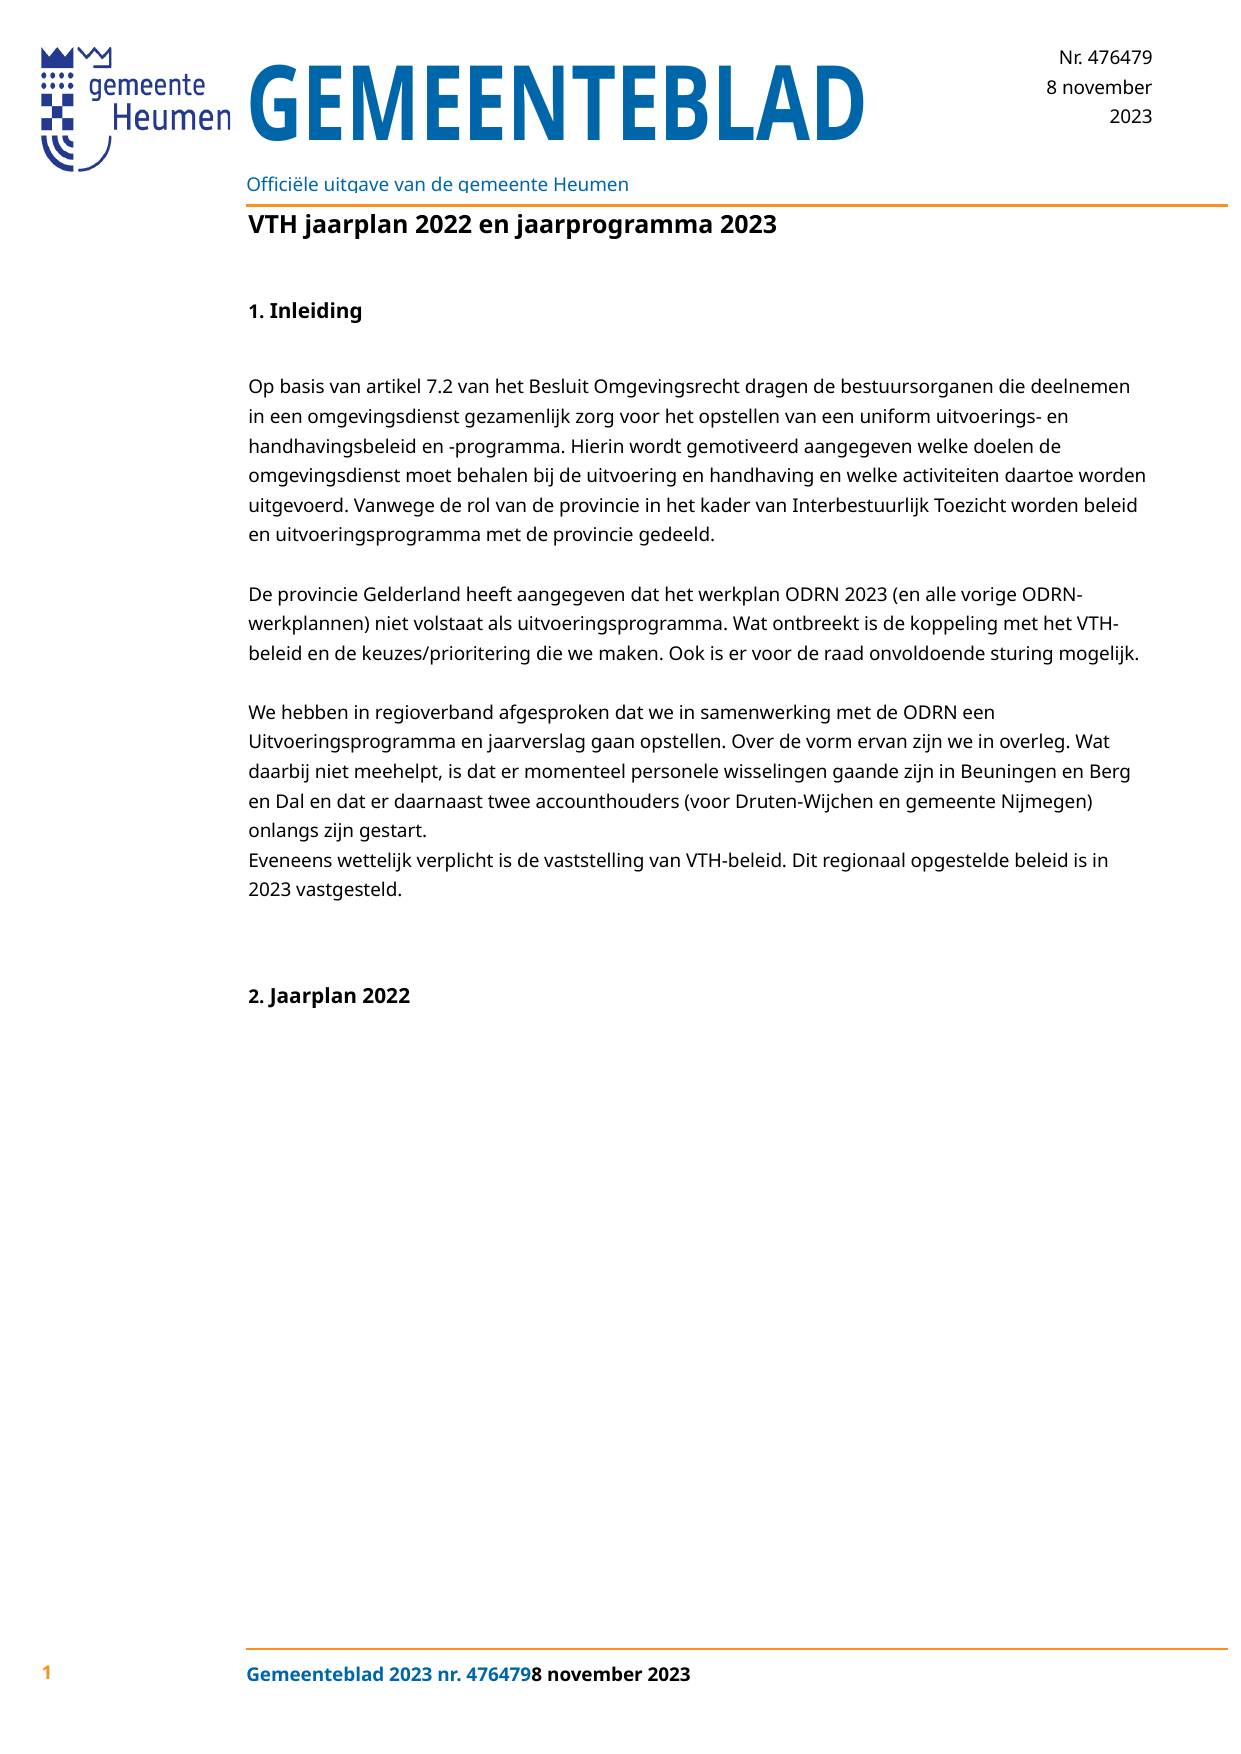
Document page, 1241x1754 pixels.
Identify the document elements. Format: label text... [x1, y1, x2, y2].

text De provincie Gelderland heeft aangegeven dat het werkplan ODRN 2023 (en alle vorige ODRN-werkplannen) niet volstaat als uitvoeringsprogramma. Wat ontbreekt is de koppeling met het VTH- beleid en de keuzes/prioritering die we maken. Ook is er voor de raad onvoldoende sturing mogelijk. [248, 581, 1152, 666]
text Op basis van artikel 7.2 van het Besluit Omgevingsrecht dragen de bestuursorganen die deelnemen in een omgevingsdienst gezamenlijk zorg voor het opstellen van een uniform uitvoerings- en handhavingsbeleid en -programma. Hierin wordt gemotiveerd aangegeven welke doelen de omgevingsdienst moet behalen bij de uitvoering en handhaving en welke activiteiten daartoe worden uitgevoerd. Vanwege de rol van de provincie in het kader van Interbestuurlijk Toezicht worden beleid en uitvoeringsprogramma met de provincie gedeeld. [248, 374, 1152, 547]
text Eveneens wettelijk verplicht is de vaststelling van VTH-beleid. Dit regionaal opgestelde beleid is in 2023 vastgesteld. [248, 847, 1152, 902]
text VTH jaarplan 2022 en jaarprogramma 2023 [248, 207, 1152, 241]
text 1. Inleiding [248, 296, 1152, 324]
picture [41, 47, 231, 172]
text We hebben in regioverband afgesproken dat we in samenwerking met de ODRN een Uitvoeringsprogramma en jaarverslag gaan opstellen. Over de vorm ervan zijn we in overleg. Wat daarbij niet meehelpt, is dat er momenteel personele wisselingen gaande zijn in Beuningen en Berg en Dal en dat er daarnaast twee accounthouders (voor Druten-Wijchen en gemeente Nijmegen) onlangs zijn gestart. [248, 699, 1152, 843]
text 2. Jaarplan 2022 [248, 981, 1152, 1010]
